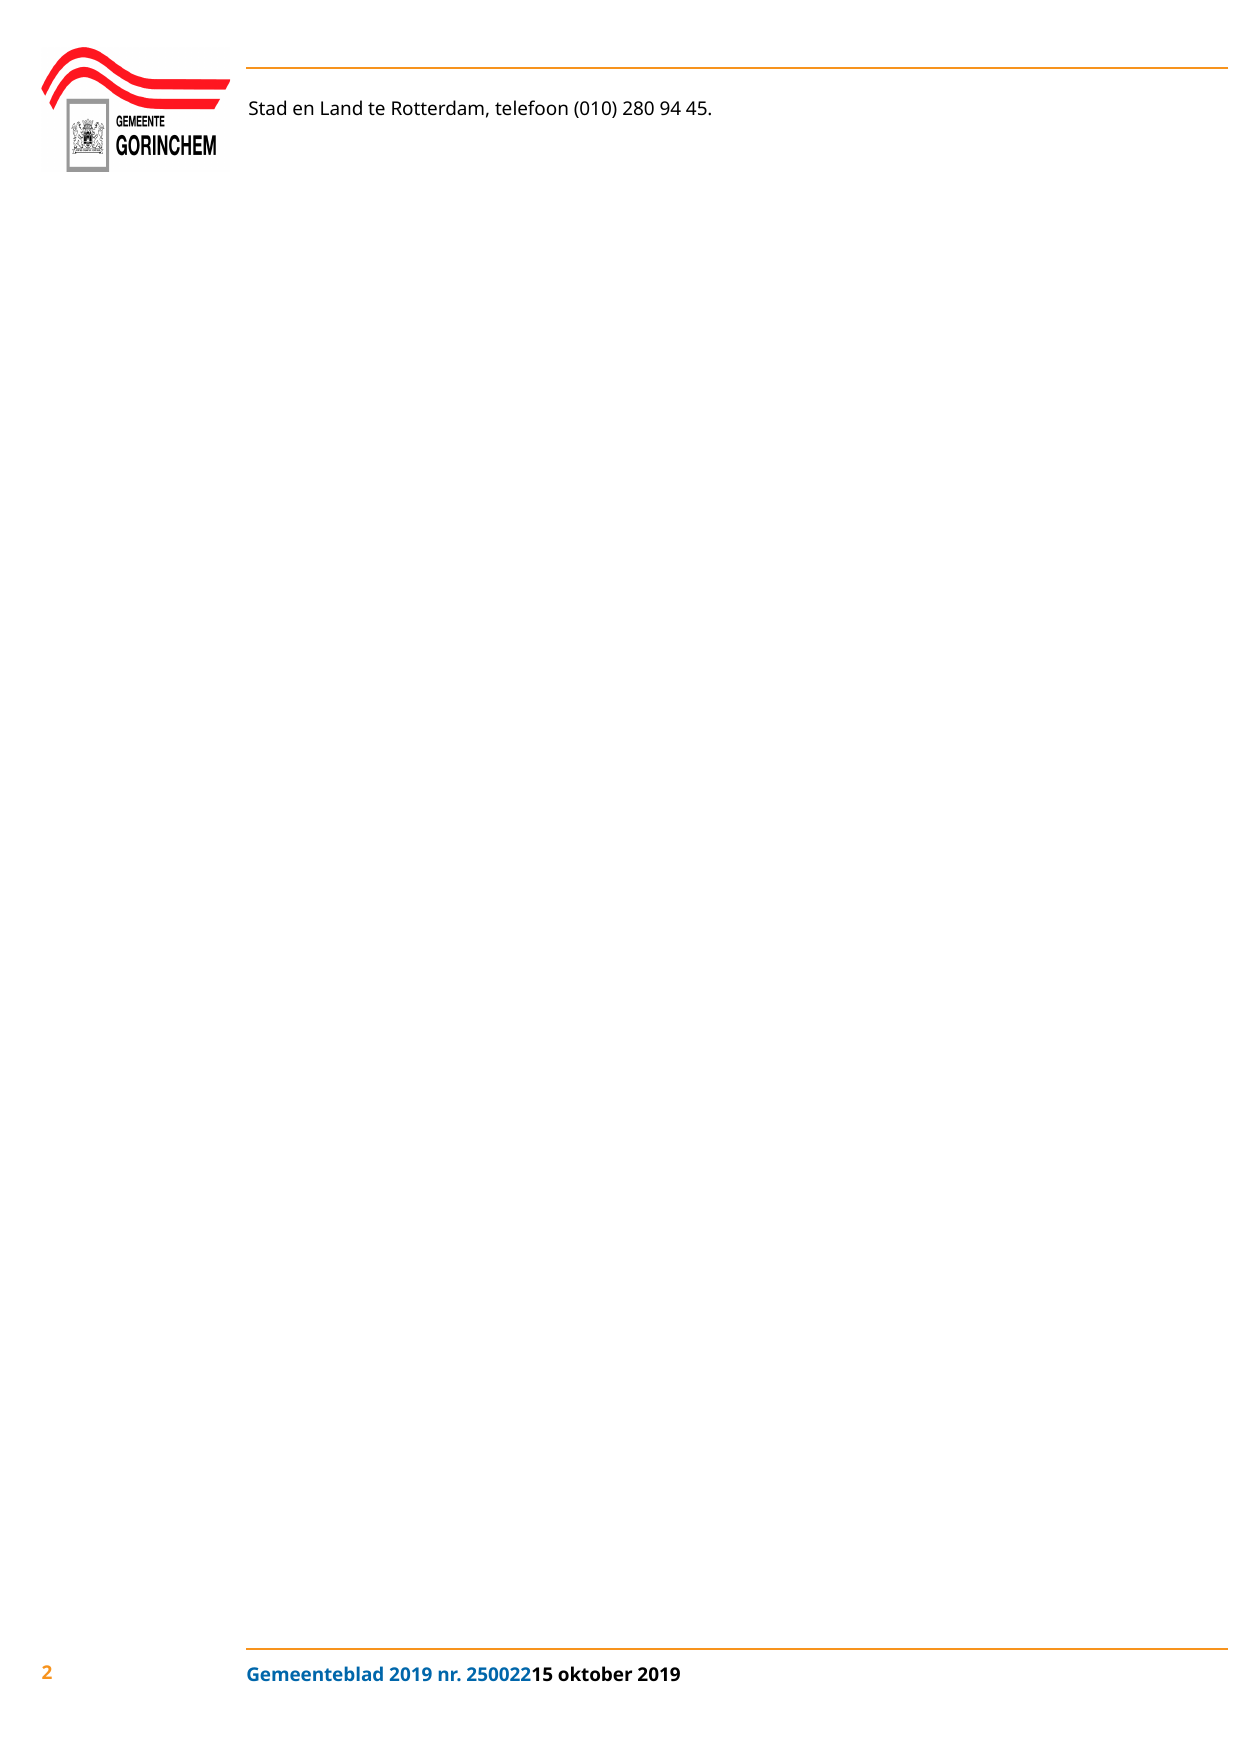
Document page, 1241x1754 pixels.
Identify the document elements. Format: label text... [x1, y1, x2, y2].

text Stad en Land te Rotterdam, telefoon (010) 280 94 45. [248, 95, 1152, 121]
picture [41, 47, 231, 172]
